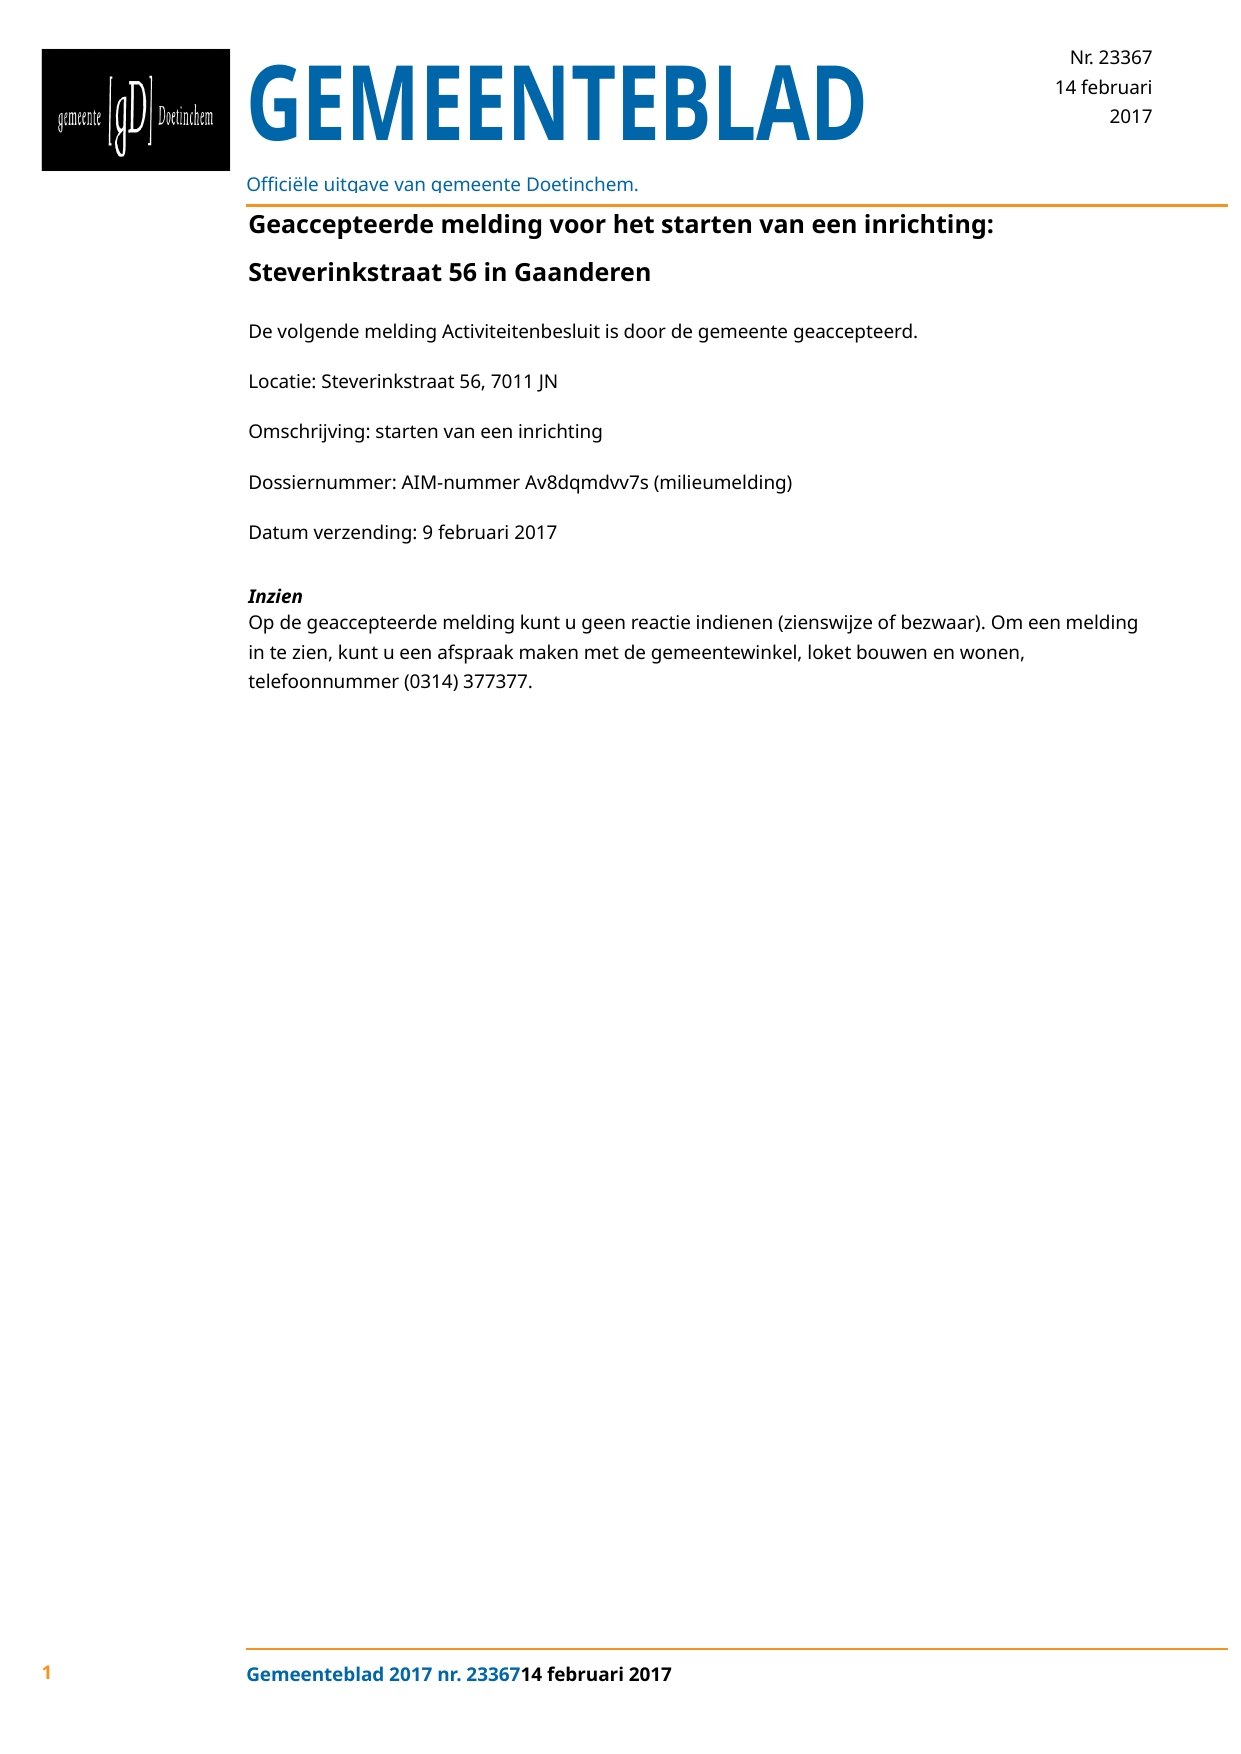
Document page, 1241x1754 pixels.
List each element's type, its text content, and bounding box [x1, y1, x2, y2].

text Dossiernummer: AIM-nummer Av8dqmdvv7s (milieumelding) [248, 469, 1152, 495]
picture [41, 47, 231, 172]
text Geaccepteerde melding voor het starten van een inrichting: Steverinkstraat 56 in Gaanderen [248, 207, 1152, 288]
text Locatie: Steverinkstraat 56, 7011 JN [248, 368, 1152, 394]
text Omschrijving: starten van een inrichting [248, 419, 1152, 444]
text Datum verzending: 9 februari 2017 [248, 519, 1152, 545]
text Op de geaccepteerde melding kunt u geen reactie indienen (zienswijze of bezwaar). Om een melding in te zien, kunt u een afspraak maken met de gemeentewinkel, loket bouwen en wonen, telefoonnummer (0314) 377377. [248, 609, 1152, 694]
text Inzien [248, 583, 1152, 609]
text De volgende melding Activiteitenbesluit is door de gemeente geaccepteerd. [248, 318, 1152, 344]
